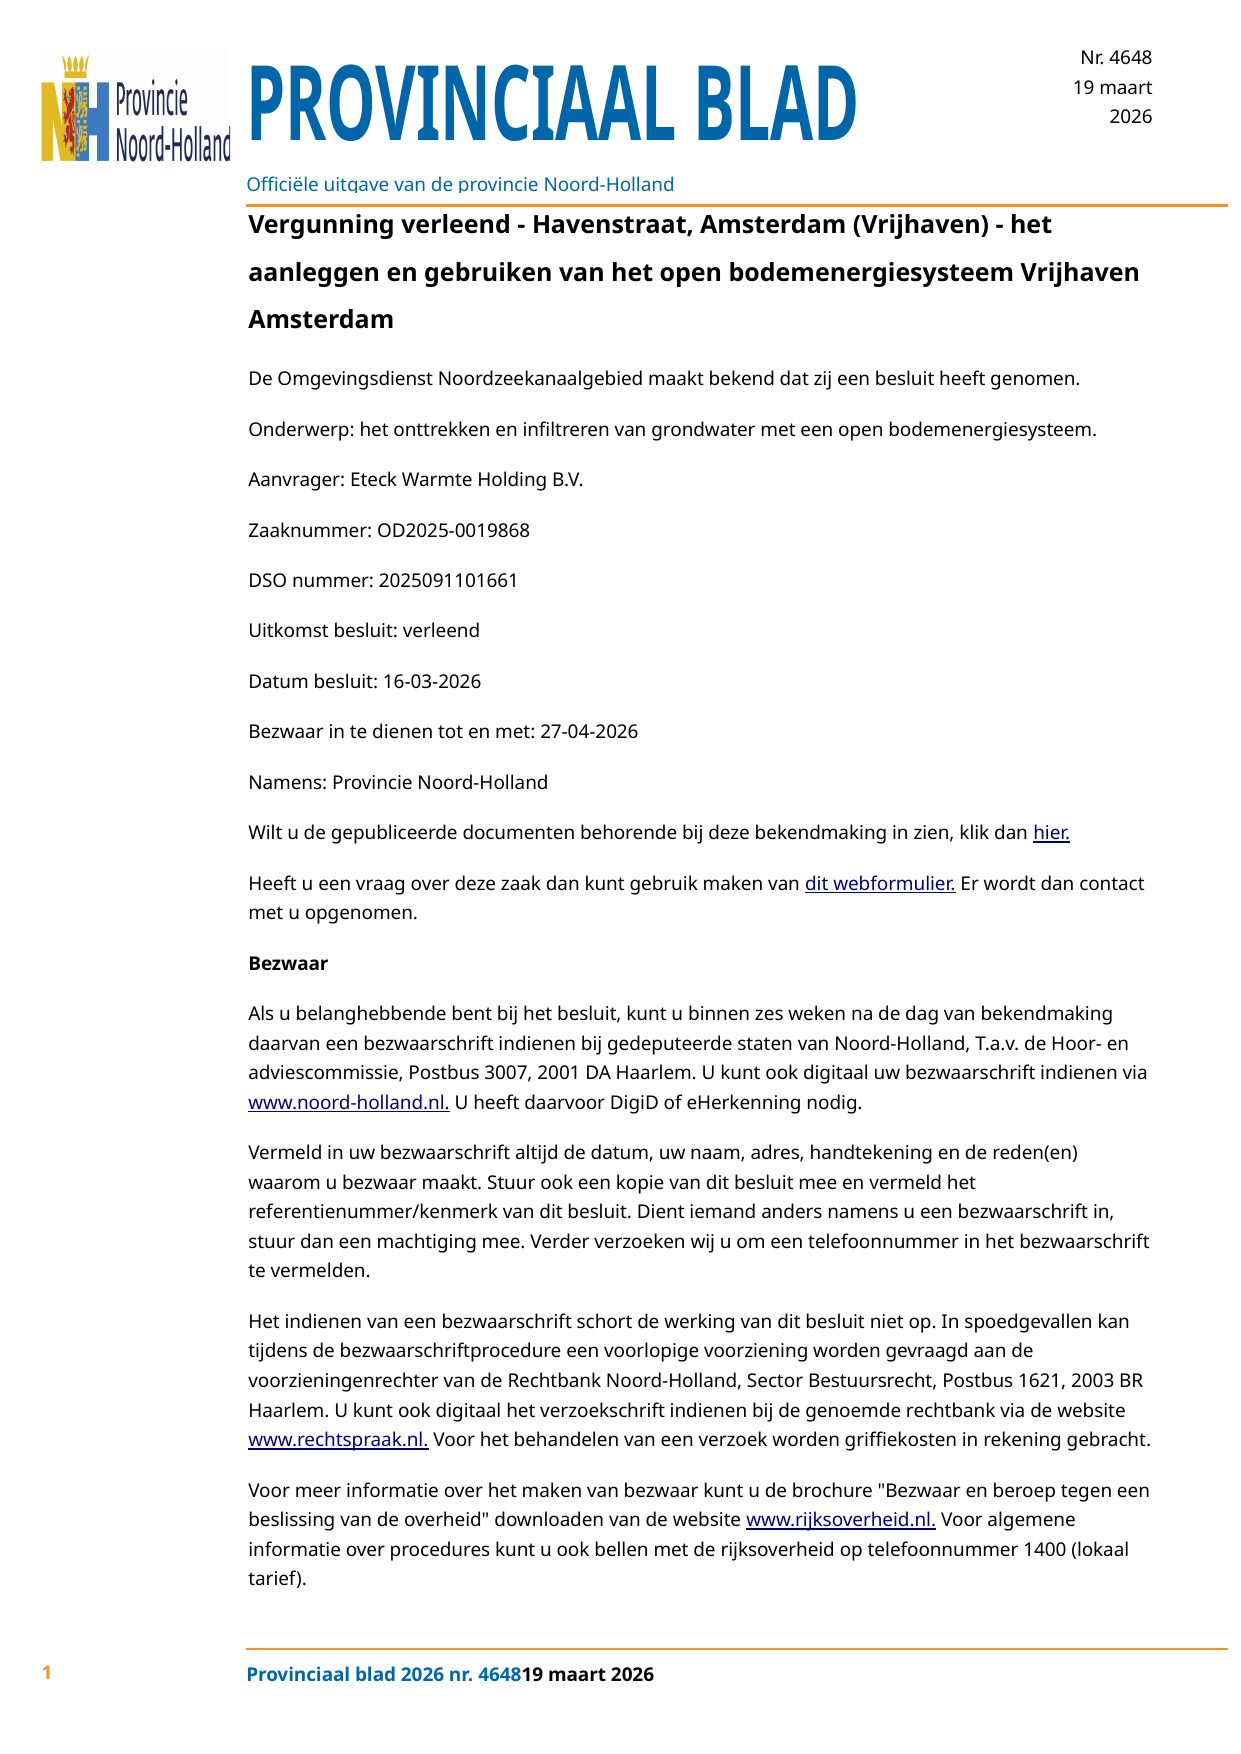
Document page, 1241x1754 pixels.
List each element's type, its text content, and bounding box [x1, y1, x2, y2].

text Het indienen van een bezwaarschrift schort de werking van dit besluit niet op. In spoedgevallen kan tijdens de bezwaarschriftprocedure een voorlopige voorziening worden gevraagd aan de voorzieningenrechter van de Rechtbank Noord-Holland, Sector Bestuursrecht, Postbus 1621, 2003 BR Haarlem. U kunt ook digitaal het verzoekschrift indienen bij de genoemde rechtbank via de website www.rechtspraak.nl. Voor het behandelen van een verzoek worden griffiekosten in rekening gebracht. [248, 1308, 1152, 1452]
text Heeft u een vraag over deze zaak dan kunt gebruik maken van dit webformulier. Er wordt dan contact met u opgenomen. [248, 870, 1152, 925]
text Aanvrager: Eteck Warmte Holding B.V. [248, 466, 1152, 492]
text Als u belanghebbende bent bij het besluit, kunt u binnen zes weken na de dag van bekendmaking daarvan een bezwaarschrift indienen bij gedeputeerde staten van Noord-Holland, T.a.v. de Hoor- en adviescommissie, Postbus 3007, 2001 DA Haarlem. U kunt ook digitaal uw bezwaarschrift indienen via www.noord-holland.nl. U heeft daarvoor DigiD of eHerkenning nodig. [248, 1000, 1152, 1114]
text Bezwaar [248, 950, 1152, 975]
text Uitkomst besluit: verleend [248, 618, 1152, 643]
text DSO nummer: 2025091101661 [248, 567, 1152, 593]
text Voor meer informatie over het maken van bezwaar kunt u de brochure "Bezwaar en beroep tegen een beslissing van de overheid" downloaden van de website www.rijksoverheid.nl. Voor algemene informatie over procedures kunt u ook bellen met de rijksoverheid op telefoonnummer 1400 (lokaal tarief). [248, 1477, 1152, 1591]
text Namens: Provincie Noord-Holland [248, 769, 1152, 794]
text Wilt u de gepubliceerde documenten behorende bij deze bekendmaking in zien, klik dan hier. [248, 819, 1152, 845]
text Datum besluit: 16-03-2026 [248, 668, 1152, 694]
picture [41, 47, 231, 172]
text Zaaknummer: OD2025-0019868 [248, 517, 1152, 542]
text Vergunning verleend - Havenstraat, Amsterdam (Vrijhaven) - het aanleggen en gebruiken van het open bodemenergiesysteem Vrijhaven Amsterdam [248, 207, 1152, 336]
text Onderwerp: het onttrekken en infiltreren van grondwater met een open bodemenergiesysteem. [248, 416, 1152, 442]
text Bezwaar in te dienen tot en met: 27-04-2026 [248, 718, 1152, 744]
text Vermeld in uw bezwaarschrift altijd de datum, uw naam, adres, handtekening en de reden(en) waarom u bezwaar maakt. Stuur ook een kopie van dit besluit mee en vermeld het referentienummer/kenmerk van dit besluit. Dient iemand anders namens u een bezwaarschrift in, stuur dan een machtiging mee. Verder verzoeken wij u om een telefoonnummer in het bezwaarschrift te vermelden. [248, 1139, 1152, 1283]
text De Omgevingsdienst Noordzeekanaalgebied maakt bekend dat zij een besluit heeft genomen. [248, 366, 1152, 391]
